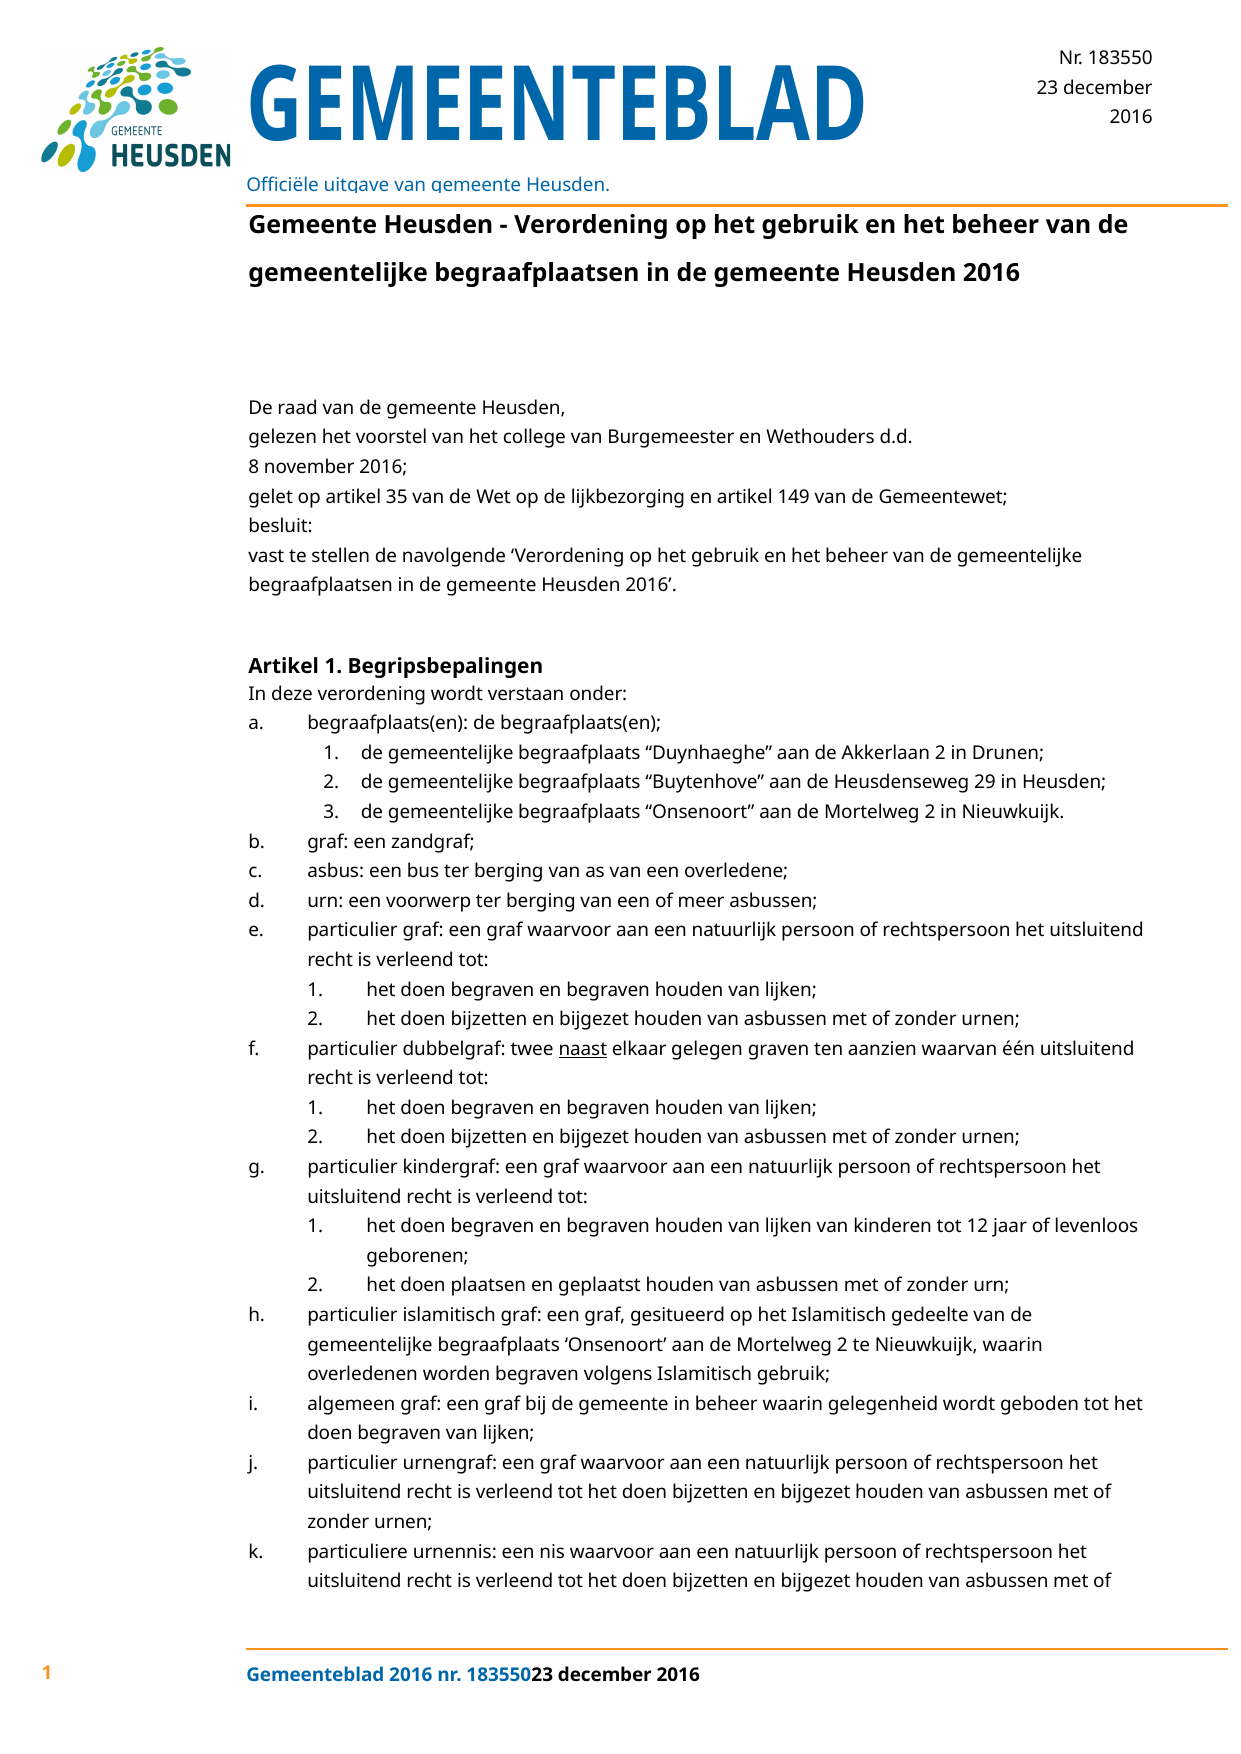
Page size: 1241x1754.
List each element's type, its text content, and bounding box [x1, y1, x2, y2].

text vast te stellen de navolgende ‘Verordening op het gebruik en het beheer van de gemeentelijke begraafplaatsen in de gemeente Heusden 2016’. [248, 542, 1152, 597]
list particuliere urnennis: een nis waarvoor aan een natuurlijk persoon of rechtspersoon het uitsluitend recht is verleend tot het doen bijzetten en bijgezet houden van asbussen met of [248, 1538, 1152, 1593]
list het doen bijzetten en bijgezet houden van asbussen met of zonder urnen; [307, 1124, 1152, 1149]
text Artikel 1. Begripsbepalingen [248, 652, 1152, 680]
list de gemeentelijke begraafplaats “Buytenhove” aan de Heusdenseweg 29 in Heusden; [323, 769, 1152, 794]
list particulier graf: een graf waarvoor aan een natuurlijk persoon of rechtspersoon het uitsluitend recht is verleend tot: [248, 917, 1152, 972]
list particulier islamitisch graf: een graf, gesitueerd op het Islamitisch gedeelte van de gemeentelijke begraafplaats ‘Onsenoort’ aan de Mortelweg 2 te Nieuwkuijk, waarin overledenen worden begraven volgens Islamitisch gebruik; [248, 1301, 1152, 1386]
text gelet op artikel 35 van de Wet op de lijkbezorging en artikel 149 van de Gemeentewet; [248, 483, 1152, 508]
list begraafplaats(en): de begraafplaats(en); [248, 709, 1152, 735]
list algemeen graf: een graf bij de gemeente in beheer waarin gelegenheid wordt geboden tot het doen begraven van lijken; [248, 1390, 1152, 1445]
list de gemeentelijke begraafplaats “Onsenoort” aan de Mortelweg 2 in Nieuwkuijk. [323, 798, 1152, 824]
list urn: een voorwerp ter berging van een of meer asbussen; [248, 887, 1152, 913]
list het doen begraven en begraven houden van lijken van kinderen tot 12 jaar of levenloos geborenen; [307, 1212, 1152, 1268]
list asbus: een bus ter berging van as van een overledene; [248, 857, 1152, 883]
text Gemeente Heusden - Verordening op het gebruik en het beheer van de gemeentelijke begraafplaatsen in de gemeente Heusden 2016 [248, 207, 1152, 288]
picture [41, 47, 231, 172]
text De raad van de gemeente Heusden, [248, 394, 1152, 420]
list het doen begraven en begraven houden van lijken; [307, 1094, 1152, 1120]
list graf: een zandgraf; [248, 828, 1152, 854]
text besluit: [248, 512, 1152, 538]
list particulier kindergraf: een graf waarvoor aan een natuurlijk persoon of rechtspersoon het uitsluitend recht is verleend tot: [248, 1153, 1152, 1209]
list de gemeentelijke begraafplaats “Duynhaeghe” aan de Akkerlaan 2 in Drunen; [323, 739, 1152, 765]
list particulier dubbelgraf: twee naast elkaar gelegen graven ten aanzien waarvan één uitsluitend recht is verleend tot: [248, 1035, 1152, 1090]
list particulier urnengraf: een graf waarvoor aan een natuurlijk persoon of rechtspersoon het uitsluitend recht is verleend tot het doen bijzetten en bijgezet houden van asbussen met of zonder urnen; [248, 1449, 1152, 1534]
list het doen plaatsen en geplaatst houden van asbussen met of zonder urn; [307, 1272, 1152, 1297]
text gelezen het voorstel van het college van Burgemeester en Wethouders d.d. [248, 424, 1152, 449]
text In deze verordening wordt verstaan onder: [248, 680, 1152, 706]
text 8 november 2016; [248, 453, 1152, 479]
list het doen begraven en begraven houden van lijken; [307, 976, 1152, 1002]
list het doen bijzetten en bijgezet houden van asbussen met of zonder urnen; [307, 1005, 1152, 1031]
